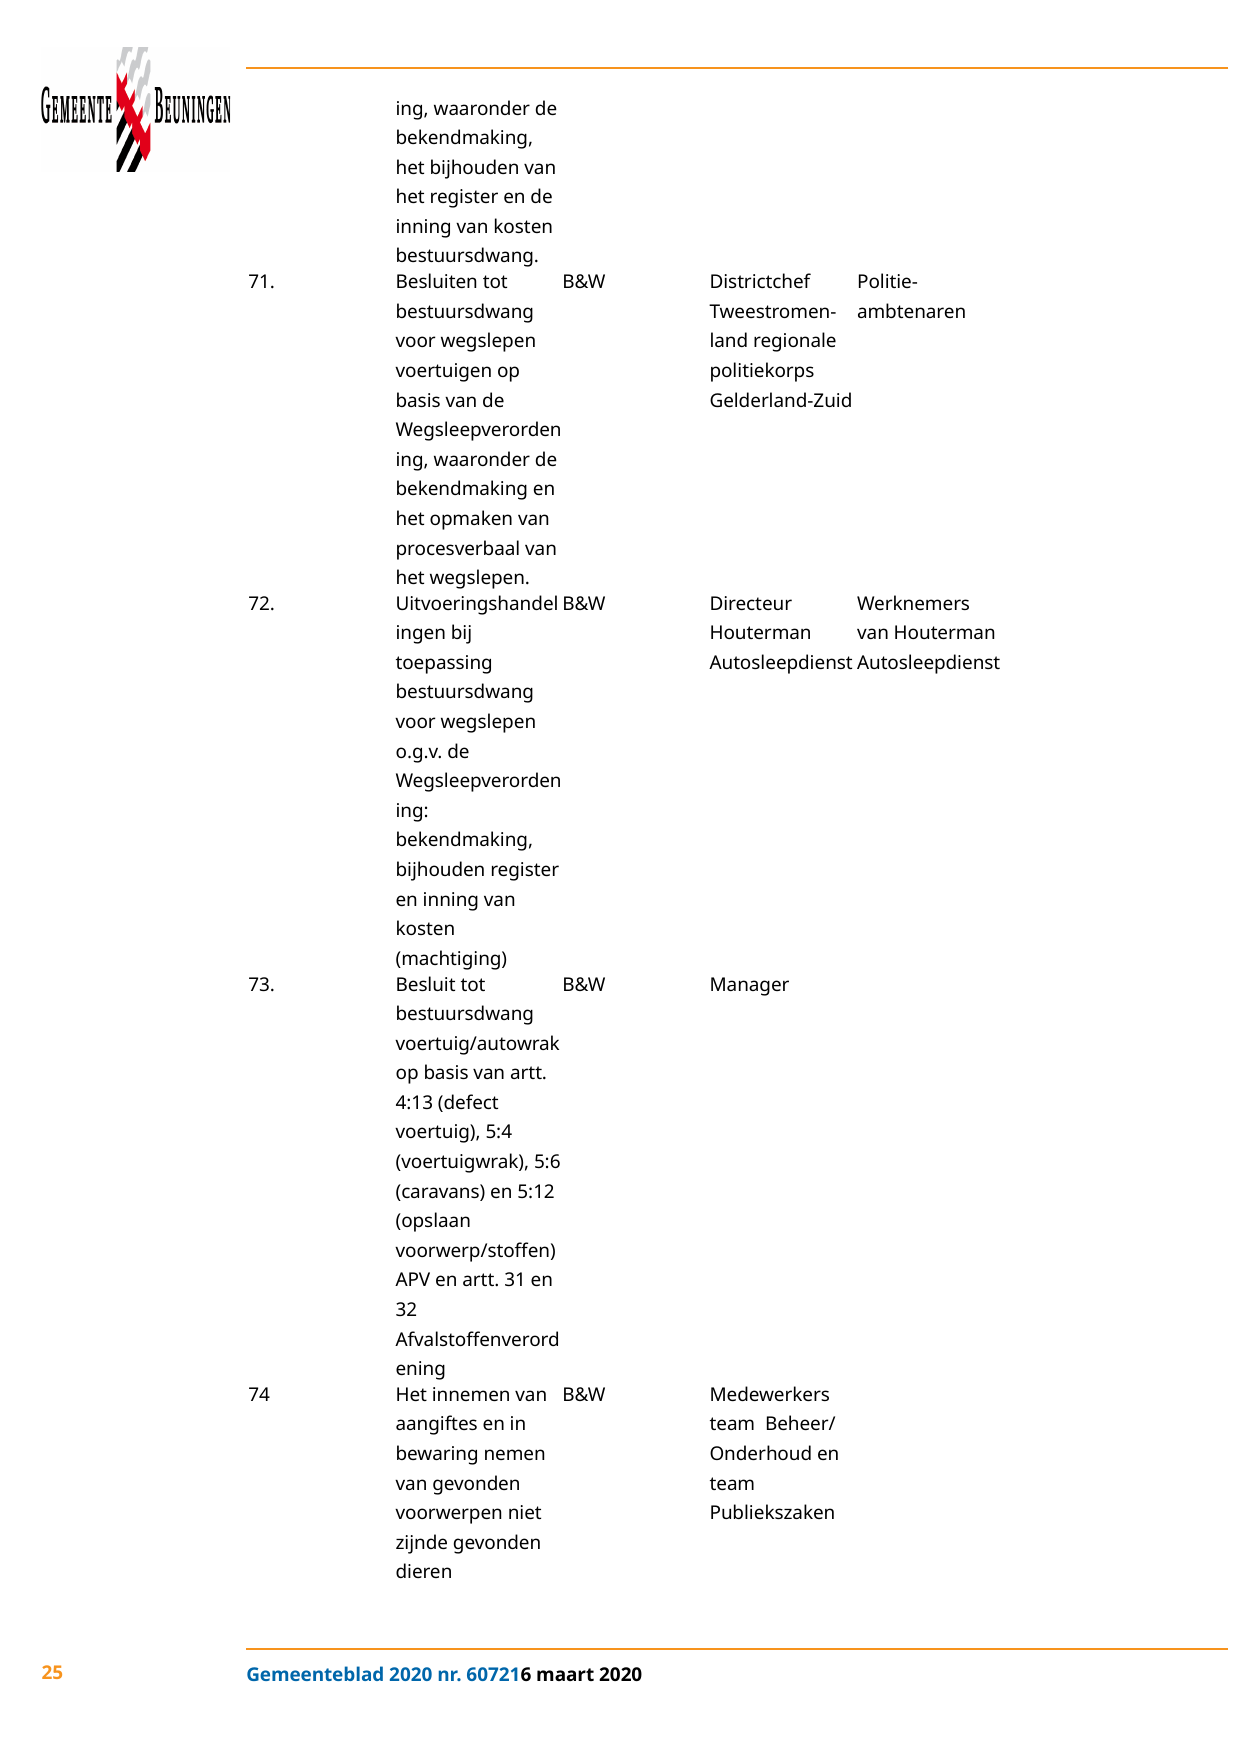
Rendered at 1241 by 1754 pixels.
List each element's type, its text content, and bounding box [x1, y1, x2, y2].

picture [41, 47, 231, 172]
table_cell 73. [248, 971, 395, 1381]
table_cell [1004, 95, 1152, 268]
table_cell B&W [562, 269, 709, 590]
table_cell [857, 1381, 1004, 1584]
table_cell [248, 95, 395, 268]
table_cell [1004, 590, 1152, 971]
table_cell B&W [562, 971, 709, 1381]
table_cell B&W [562, 590, 709, 971]
table_cell Uitvoeringshandelingen bij toepassing bestuursdwang voor wegslepen o.g.v. de Wegsleepverordening: bekendmaking, bijhouden register en inning van kosten (machtiging) [395, 590, 562, 971]
table_cell Besluit tot bestuursdwang voertuig/autowrak op basis van artt. 4:13 (defect voertuig), 5:4 (voertuigwrak), 5:6 (caravans) en 5:12 (opslaan voorwerp/stoffen) APV en artt. 31 en 32 Afvalstoffenverordening [395, 971, 562, 1381]
table_cell [1004, 269, 1152, 590]
table_cell 72. [248, 590, 395, 971]
table_cell [709, 95, 857, 268]
table_cell Werknemers van Houterman Autosleepdienst [857, 590, 1004, 971]
table_cell Besluiten tot bestuursdwang voor wegslepen voertuigen op basis van de Wegsleepverordening, waaronder de bekendmaking en het opmaken van procesverbaal van het wegslepen. [395, 269, 562, 590]
table_cell [1004, 1381, 1152, 1584]
table_cell Manager [709, 971, 857, 1381]
table_cell [562, 95, 709, 268]
table_cell [857, 95, 1004, 268]
table_cell [857, 971, 1004, 1381]
table_cell Directeur Houterman Autosleepdienst [709, 590, 857, 971]
table_cell Medewerkers team Beheer/ Onderhoud en team Publiekszaken [709, 1381, 857, 1584]
table_cell 74 [248, 1381, 395, 1584]
table_cell B&W [562, 1381, 709, 1584]
table_cell Het innemen van aangiftes en in bewaring nemen van gevonden voorwerpen niet zijnde gevonden dieren [395, 1381, 562, 1584]
table_cell Districtchef Tweestromen-land regionale politiekorps Gelderland-Zuid [709, 269, 857, 590]
table_cell ing, waaronder de bekendmaking, het bijhouden van het register en de inning van kosten bestuursdwang. [395, 95, 562, 268]
table_cell [1004, 971, 1152, 1381]
table_cell Politie-ambtenaren [857, 269, 1004, 590]
table_cell 71. [248, 269, 395, 590]
